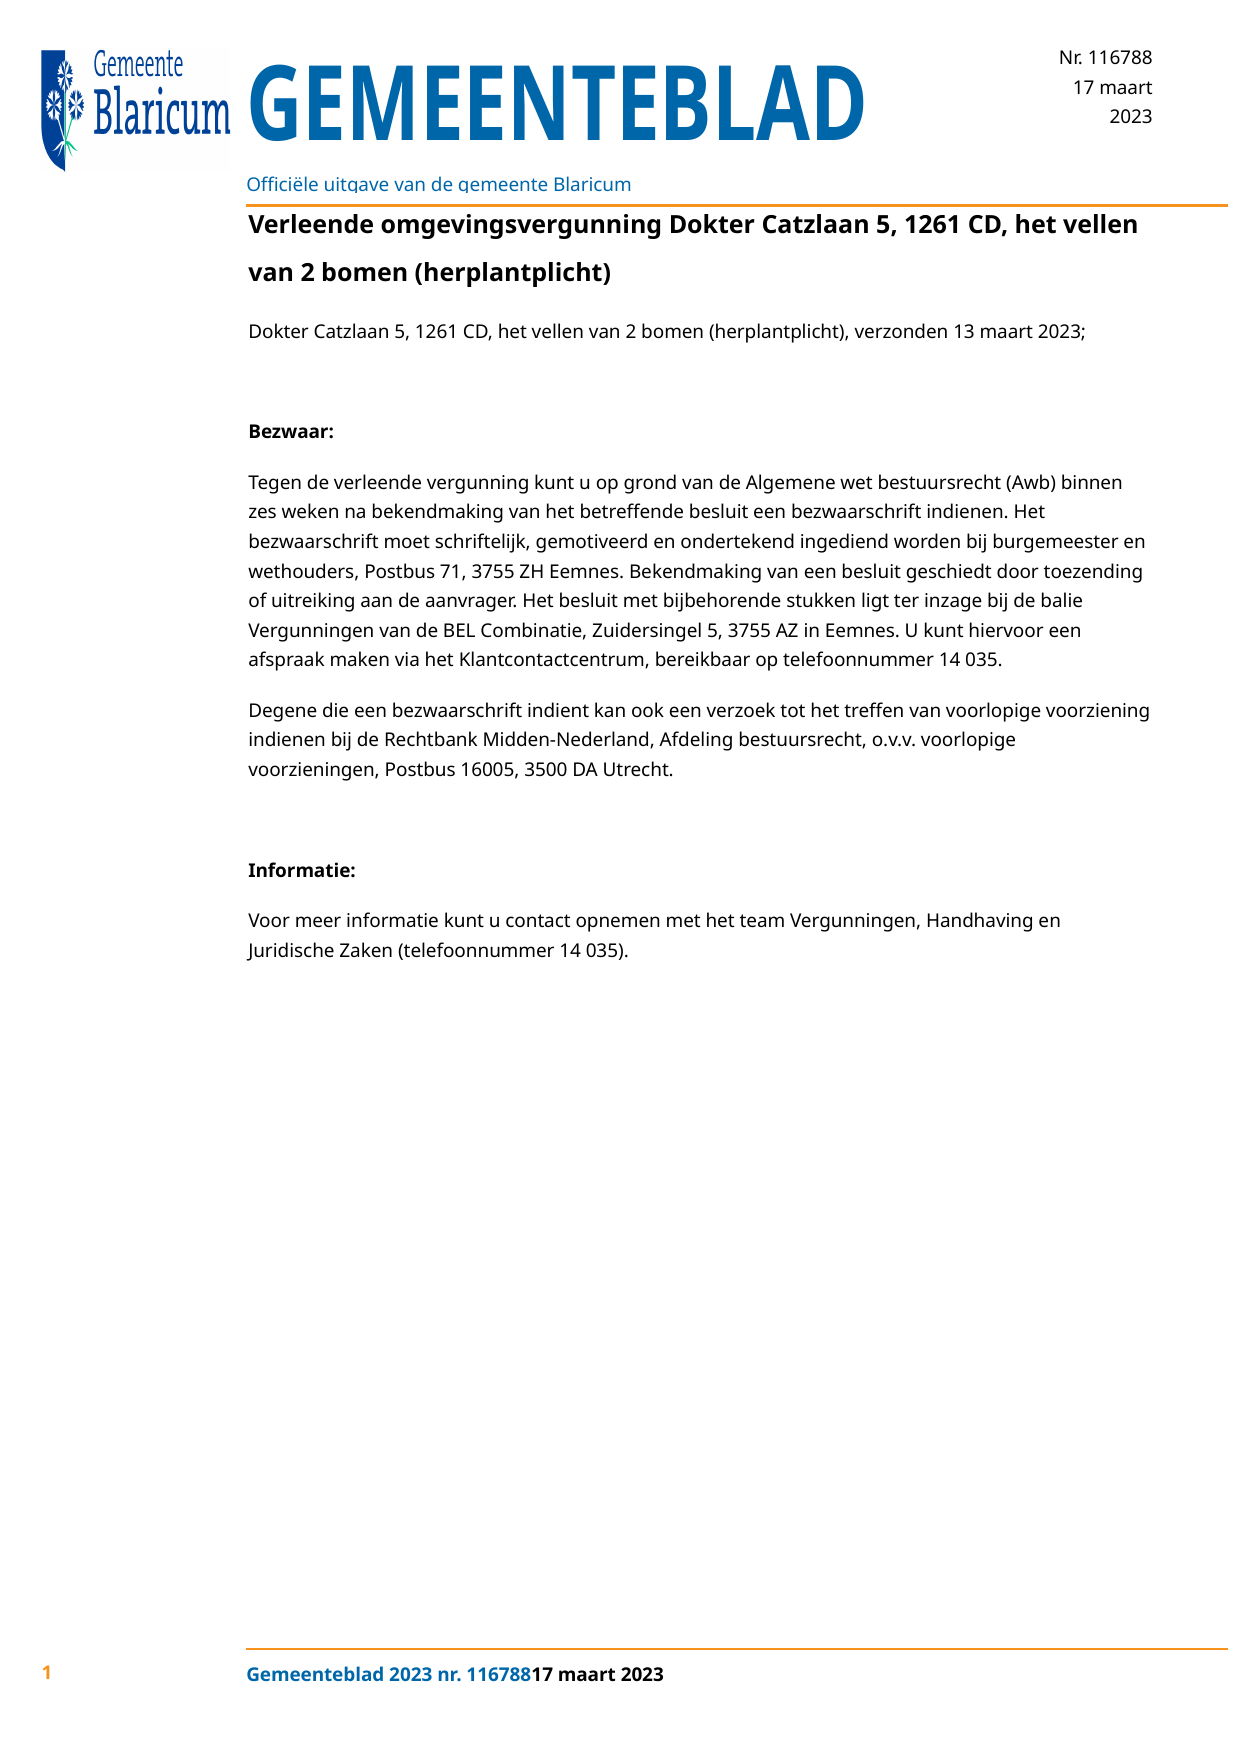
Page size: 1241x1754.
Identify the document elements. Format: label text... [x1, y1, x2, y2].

text Voor meer informatie kunt u contact opnemen met het team Vergunningen, Handhaving en Juridische Zaken (telefoonnummer 14 035). [248, 907, 1152, 963]
text Tegen de verleende vergunning kunt u op grond van de Algemene wet bestuursrecht (Awb) binnen zes weken na bekendmaking van het betreffende besluit een bezwaarschrift indienen. Het bezwaarschrift moet schriftelijk, gemotiveerd en ondertekend ingediend worden bij burgemeester en wethouders, Postbus 71, 3755 ZH Eemnes. Bekendmaking van een besluit geschiedt door toezending of uitreiking aan de aanvrager. Het besluit met bijbehorende stukken ligt ter inzage bij de balie Vergunningen van de BEL Combinatie, Zuidersingel 5, 3755 AZ in Eemnes. U kunt hiervoor een afspraak maken via het Klantcontactcentrum, bereikbaar op telefoonnummer 14 035. [248, 469, 1152, 672]
text Dokter Catzlaan 5, 1261 CD, het vellen van 2 bomen (herplantplicht), verzonden 13 maart 2023; [248, 318, 1152, 344]
text Bezwaar: [248, 419, 1152, 444]
picture [41, 47, 231, 172]
text Degene die een bezwaarschrift indient kan ook een verzoek tot het treffen van voorlopige voorziening indienen bij de Rechtbank Midden-Nederland, Afdeling bestuursrecht, o.v.v. voorlopige voorzieningen, Postbus 16005, 3500 DA Utrecht. [248, 697, 1152, 782]
text Informatie: [248, 857, 1152, 883]
text Verleende omgevingsvergunning Dokter Catzlaan 5, 1261 CD, het vellen van 2 bomen (herplantplicht) [248, 207, 1152, 288]
